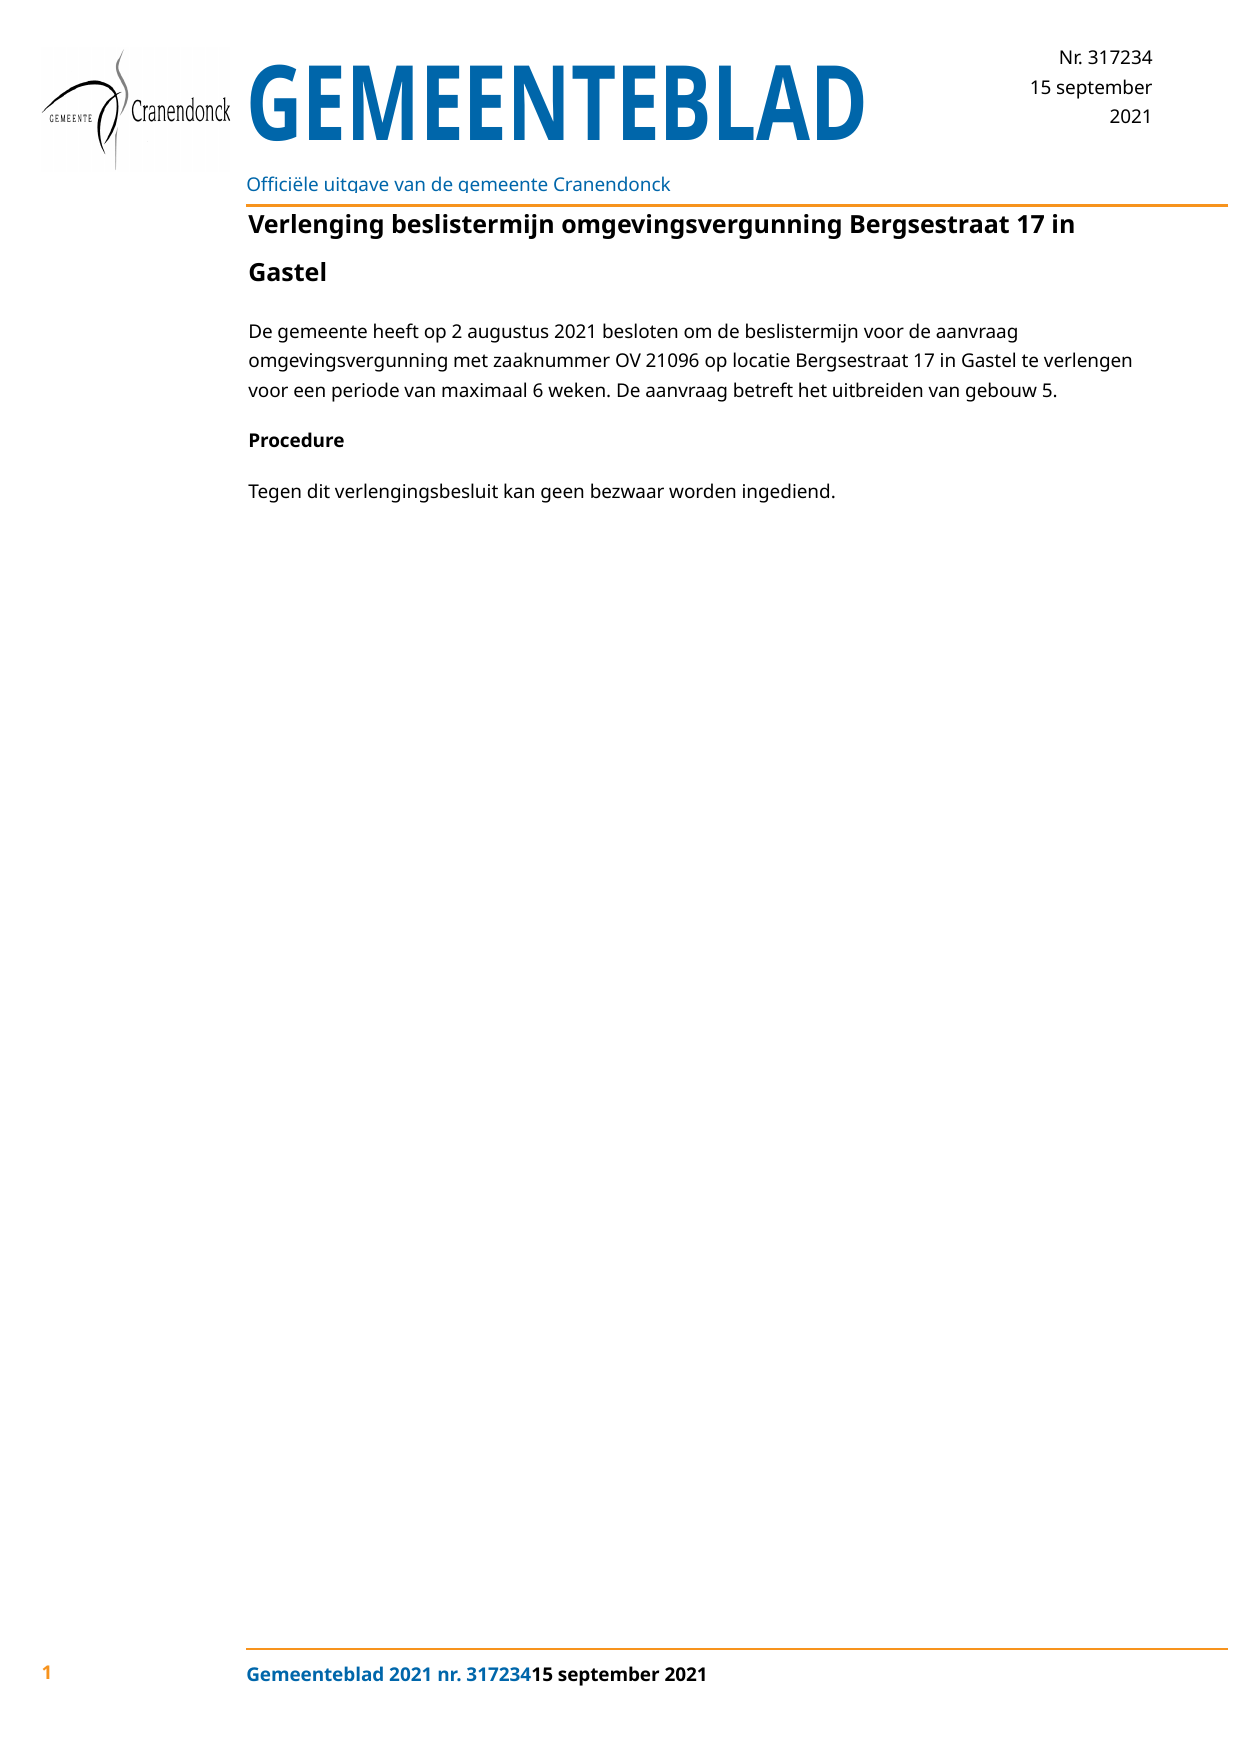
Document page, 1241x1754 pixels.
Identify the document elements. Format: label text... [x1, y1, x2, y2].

text Tegen dit verlengingsbesluit kan geen bezwaar worden ingediend. [248, 478, 1152, 504]
text Procedure [248, 427, 1152, 453]
picture [41, 47, 231, 172]
text De gemeente heeft op 2 augustus 2021 besloten om de beslistermijn voor de aanvraag omgevingsvergunning met zaaknummer OV 21096 op locatie Bergsestraat 17 in Gastel te verlengen voor een periode van maximaal 6 weken. De aanvraag betreft het uitbreiden van gebouw 5. [248, 318, 1152, 403]
text Verlenging beslistermijn omgevingsvergunning Bergsestraat 17 in Gastel [248, 207, 1152, 288]
